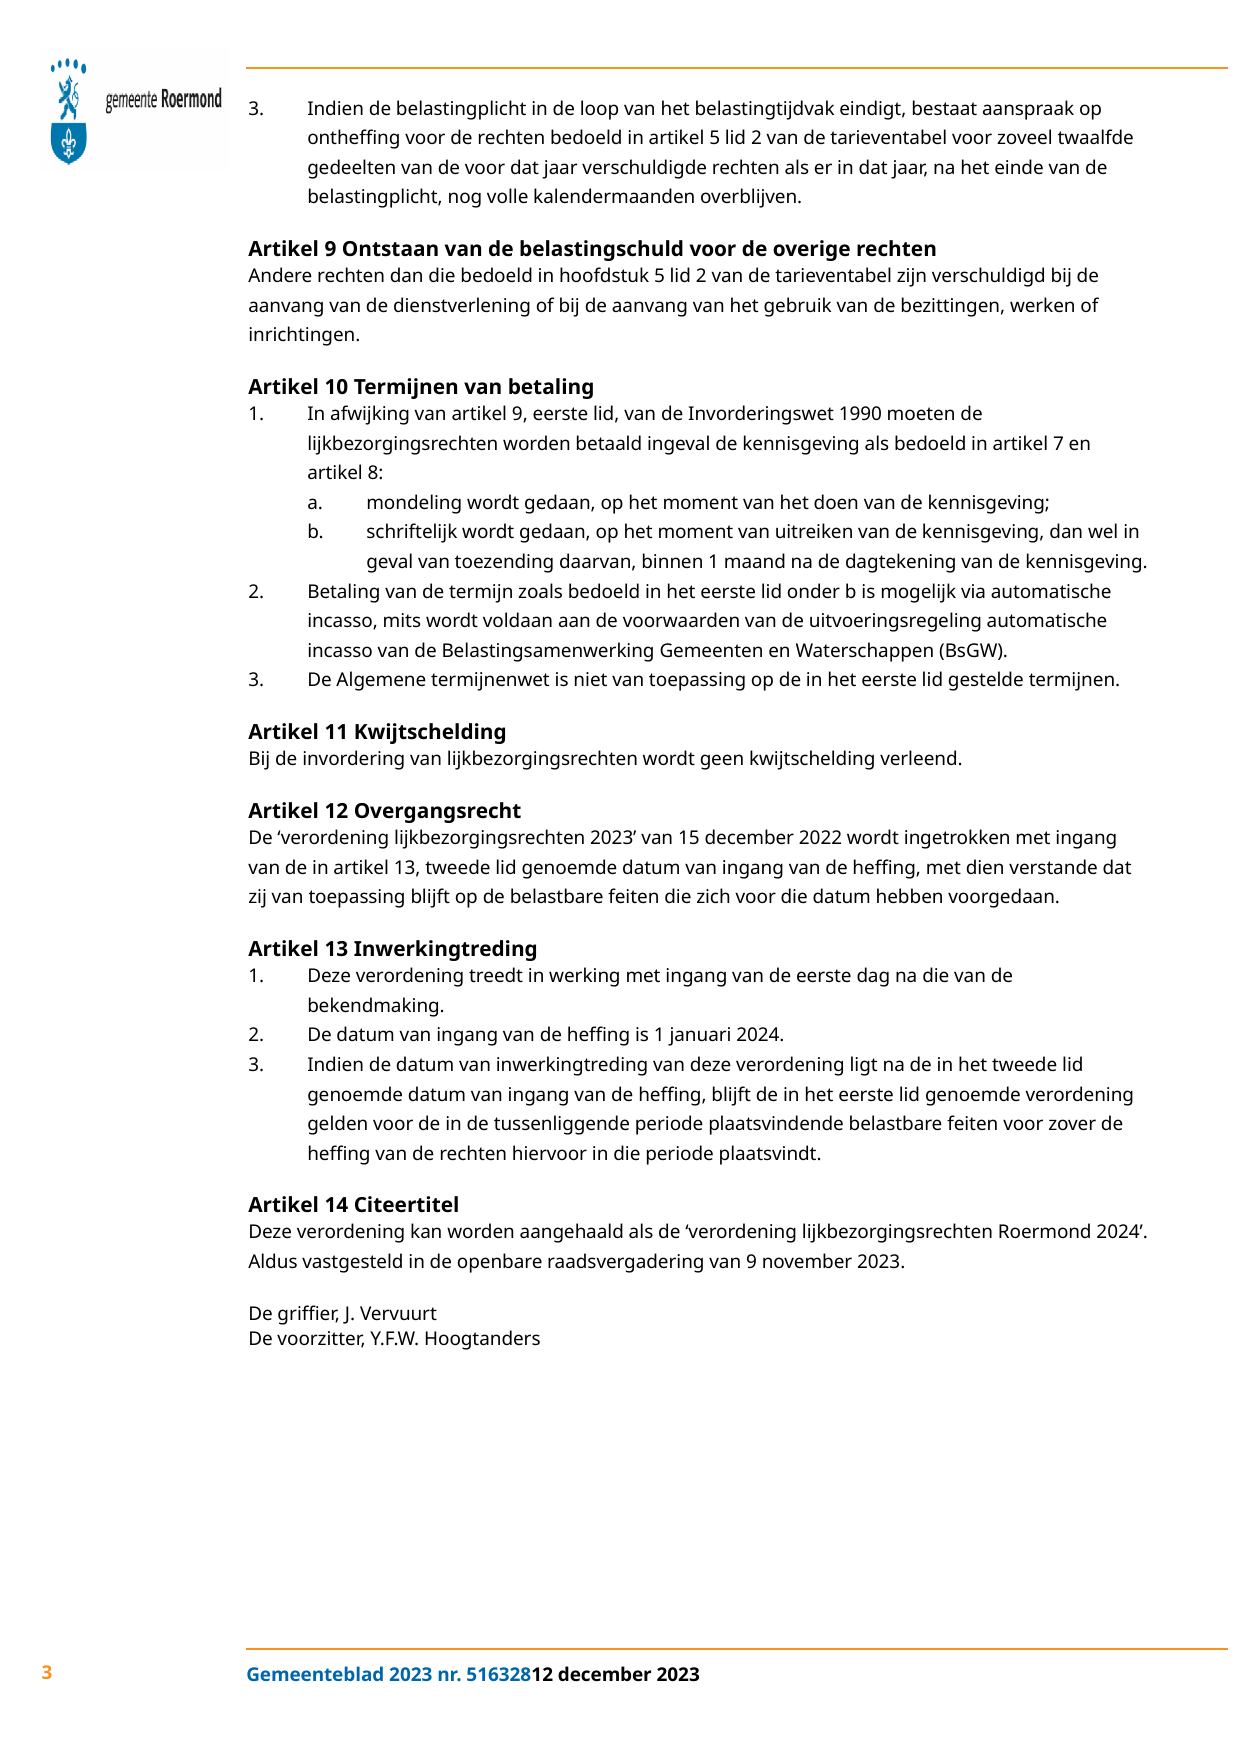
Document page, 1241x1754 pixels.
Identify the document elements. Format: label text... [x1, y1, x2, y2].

text Artikel 9 Ontstaan van de belastingschuld voor de overige rechten [248, 234, 1152, 262]
text De ‘verordening lijkbezorgingsrechten 2023’ van 15 december 2022 wordt ingetrokken met ingang van de in artikel 13, tweede lid genoemde datum van ingang van de heffing, met dien verstande dat zij van toepassing blijft op de belastbare feiten die zich voor die datum hebben voorgedaan. [248, 824, 1152, 909]
list Indien de belastingplicht in de loop van het belastingtijdvak eindigt, bestaat aanspraak op ontheffing voor de rechten bedoeld in artikel 5 lid 2 van de tarieventabel voor zoveel twaalfde gedeelten van de voor dat jaar verschuldigde rechten als er in dat jaar, na het einde van de belastingplicht, nog volle kalendermaanden overblijven. [248, 95, 1152, 209]
text Aldus vastgesteld in de openbare raadsvergadering van 9 november 2023. [248, 1248, 1152, 1274]
list schriftelijk wordt gedaan, op het moment van uitreiken van de kennisgeving, dan wel in geval van toezending daarvan, binnen 1 maand na de dagtekening van de kennisgeving. [307, 519, 1152, 574]
text De griffier, J. Vervuurt [248, 1300, 1152, 1326]
text Bij de invordering van lijkbezorgingsrechten wordt geen kwijtschelding verleend. [248, 746, 1152, 771]
list Betaling van de termijn zoals bedoeld in het eerste lid onder b is mogelijk via automatische incasso, mits wordt voldaan aan de voorwaarden van de uitvoeringsregeling automatische incasso van de Belastingsamenwerking Gemeenten en Waterschappen (BsGW). [248, 578, 1152, 663]
picture [41, 47, 231, 172]
list De datum van ingang van de heffing is 1 januari 2024. [248, 1022, 1152, 1047]
text Artikel 10 Termijnen van betaling [248, 372, 1152, 400]
text De voorzitter, Y.F.W. Hoogtanders [248, 1326, 1152, 1351]
list Indien de datum van inwerkingtreding van deze verordening ligt na de in het tweede lid genoemde datum van ingang van de heffing, blijft de in het eerste lid genoemde verordening gelden voor de in de tussenliggende periode plaatsvindende belastbare feiten voor zover de heffing van de rechten hiervoor in die periode plaatsvindt. [248, 1051, 1152, 1166]
list In afwijking van artikel 9, eerste lid, van de Invorderingswet 1990 moeten de lijkbezorgingsrechten worden betaald ingeval de kennisgeving als bedoeld in artikel 7 en artikel 8: [248, 400, 1152, 485]
text Artikel 14 Citeertitel [248, 1190, 1152, 1219]
text Artikel 12 Overgangsrecht [248, 796, 1152, 824]
text Artikel 13 Inwerkingtreding [248, 934, 1152, 962]
text Artikel 11 Kwijtschelding [248, 717, 1152, 746]
text Deze verordening kan worden aangehaald als de ‘verordening lijkbezorgingsrechten Roermond 2024’. [248, 1219, 1152, 1244]
list Deze verordening treedt in werking met ingang van de eerste dag na die van de bekendmaking. [248, 962, 1152, 1018]
list mondeling wordt gedaan, op het moment van het doen van de kennisgeving; [307, 489, 1152, 515]
text Andere rechten dan die bedoeld in hoofdstuk 5 lid 2 van de tarieventabel zijn verschuldigd bij de aanvang van de dienstverlening of bij de aanvang van het gebruik van de bezittingen, werken of inrichtingen. [248, 262, 1152, 347]
list De Algemene termijnenwet is niet van toepassing op de in het eerste lid gestelde termijnen. [248, 667, 1152, 692]
